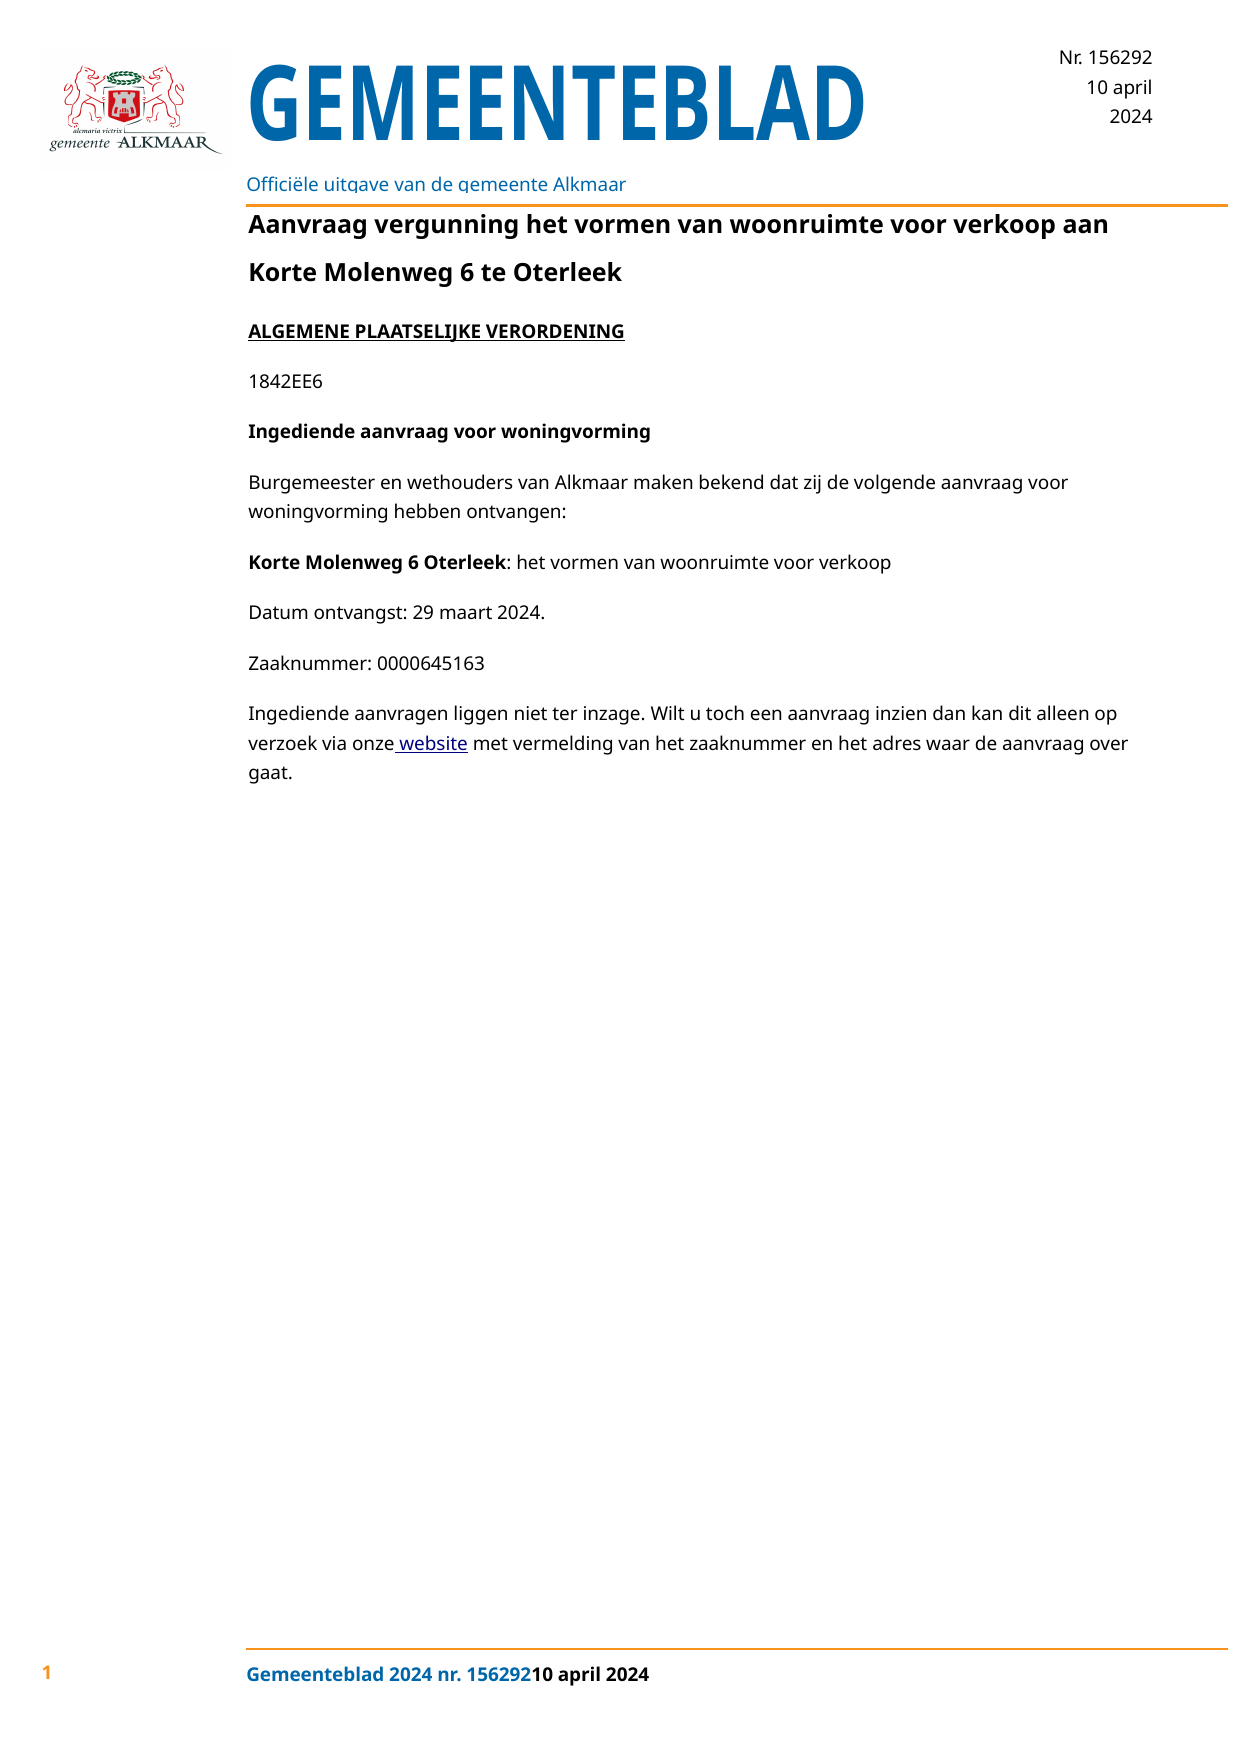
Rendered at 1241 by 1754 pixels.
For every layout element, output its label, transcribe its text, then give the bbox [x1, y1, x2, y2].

text Zaaknummer: 0000645163 [248, 650, 1152, 676]
text Ingediende aanvraag voor woningvorming [248, 419, 1152, 444]
text Burgemeester en wethouders van Alkmaar maken bekend dat zij de volgende aanvraag voor woningvorming hebben ontvangen: [248, 469, 1152, 524]
text 1842EE6 [248, 368, 1152, 394]
text Datum ontvangst: 29 maart 2024. [248, 599, 1152, 625]
text Ingediende aanvragen liggen niet ter inzage. Wilt u toch een aanvraag inzien dan kan dit alleen op verzoek via onze website met vermelding van het zaaknummer en het adres waar de aanvraag over gaat. [248, 700, 1152, 785]
text Korte Molenweg 6 Oterleek: het vormen van woonruimte voor verkoop [248, 549, 1152, 575]
picture [41, 47, 231, 172]
text Aanvraag vergunning het vormen van woonruimte voor verkoop aan Korte Molenweg 6 te Oterleek [248, 207, 1152, 288]
text ALGEMENE PLAATSELIJKE VERORDENING [248, 318, 1152, 344]
